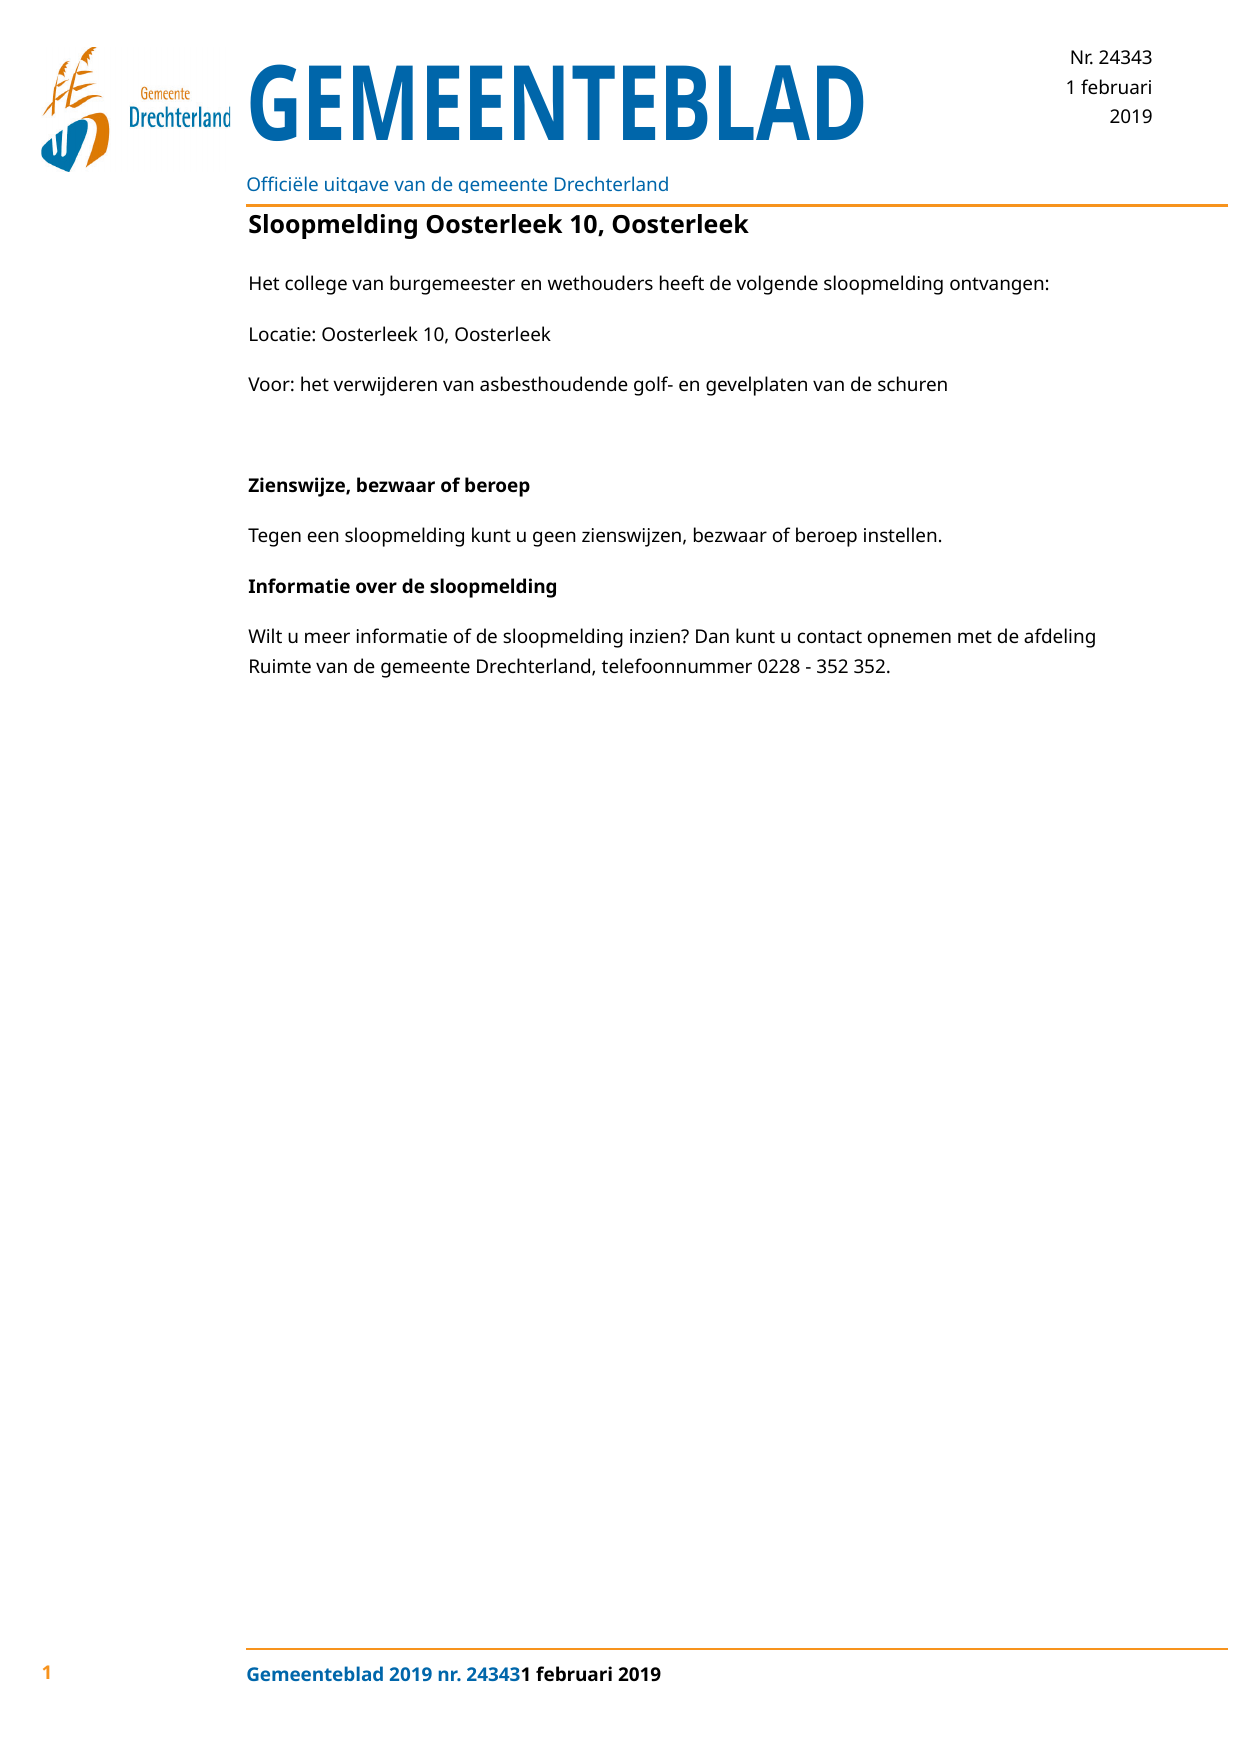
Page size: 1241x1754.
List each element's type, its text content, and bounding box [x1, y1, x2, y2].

picture [41, 47, 231, 172]
picture [226, 115, 231, 124]
text Zienswijze, bezwaar of beroep [248, 472, 1152, 498]
picture [41, 158, 64, 172]
text Voor: het verwijderen van asbesthoudende golf- en gevelplaten van de schuren [248, 371, 1152, 397]
text Informatie over de sloopmelding [248, 573, 1152, 598]
text Wilt u meer informatie of de sloopmelding inzien? Dan kunt u contact opnemen met de afdeling Ruimte van de gemeente Drechterland, telefoonnummer 0228 - 352 352. [248, 623, 1152, 678]
text Sloopmelding Oosterleek 10, Oosterleek [248, 207, 1152, 241]
text Locatie: Oosterleek 10, Oosterleek [248, 321, 1152, 346]
text Tegen een sloopmelding kunt u geen zienswijzen, bezwaar of beroep instellen. [248, 522, 1152, 548]
text Het college van burgemeester en wethouders heeft de volgende sloopmelding ontvangen: [248, 270, 1152, 296]
